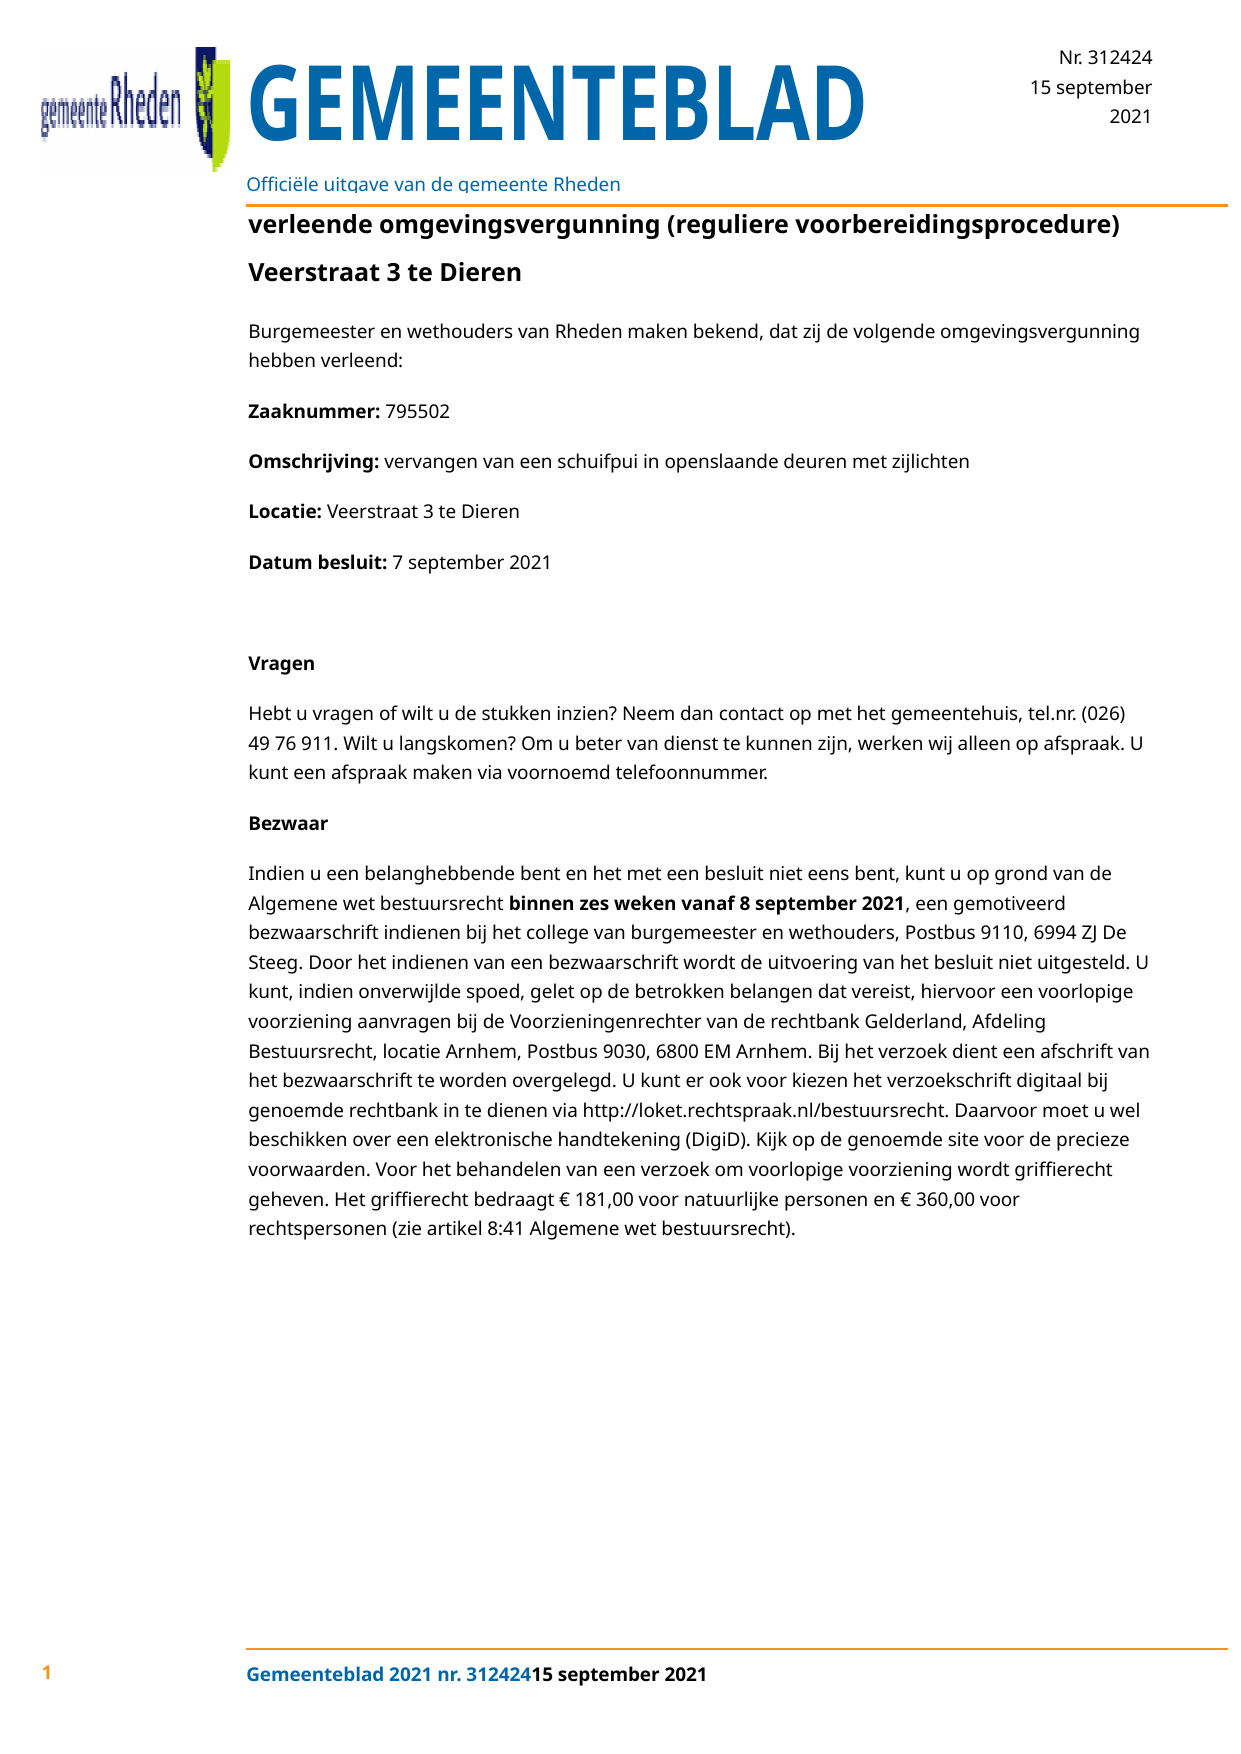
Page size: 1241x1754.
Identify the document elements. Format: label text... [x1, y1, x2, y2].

text Locatie: Veerstraat 3 te Dieren [248, 499, 1152, 524]
text Burgemeester en wethouders van Rheden maken bekend, dat zij de volgende omgevingsvergunning hebben verleend: [248, 318, 1152, 373]
text Bezwaar [248, 810, 1152, 836]
text Datum besluit: 7 september 2021 [248, 549, 1152, 575]
text Zaaknummer: 795502 [248, 398, 1152, 424]
text Vragen [248, 650, 1152, 676]
text verleende omgevingsvergunning (reguliere voorbereidingsprocedure) Veerstraat 3 te Dieren [248, 207, 1152, 288]
text Indien u een belanghebbende bent en het met een besluit niet eens bent, kunt u op grond van de Algemene wet bestuursrecht binnen zes weken vanaf 8 september 2021, een gemotiveerd bezwaarschrift indienen bij het college van burgemeester en wethouders, Postbus 9110, 6994 ZJ De Steeg. Door het indienen van een bezwaarschrift wordt de uitvoering van het besluit niet uitgesteld. U kunt, indien onverwijlde spoed, gelet op de betrokken belangen dat vereist, hiervoor een voorlopige voorziening aanvragen bij de Voorzieningenrechter van de rechtbank Gelderland, Afdeling Bestuursrecht, locatie Arnhem, Postbus 9030, 6800 EM Arnhem. Bij het verzoek dient een afschrift van het bezwaarschrift te worden overgelegd. U kunt er ook voor kiezen het verzoekschrift digitaal bij genoemde rechtbank in te dienen via http://loket.rechtspraak.nl/bestuursrecht. Daarvoor moet u wel beschikken over een elektronische handtekening (DigiD). Kijk op de genoemde site voor de precieze voorwaarden. Voor het behandelen van een verzoek om voorlopige voorziening wordt griffierecht geheven. Het griffierecht bedraagt € 181,00 voor natuurlijke personen en € 360,00 voor rechtspersonen (zie artikel 8:41 Algemene wet bestuursrecht). [248, 860, 1152, 1241]
text Omschrijving: vervangen van een schuifpui in openslaande deuren met zijlichten [248, 448, 1152, 474]
text Hebt u vragen of wilt u de stukken inzien? Neem dan contact op met het gemeentehuis, tel.nr. (026) 49 76 911. Wilt u langskomen? Om u beter van dienst te kunnen zijn, werken wij alleen op afspraak. U kunt een afspraak maken via voornoemd telefoonnummer. [248, 700, 1152, 785]
picture [41, 47, 231, 172]
